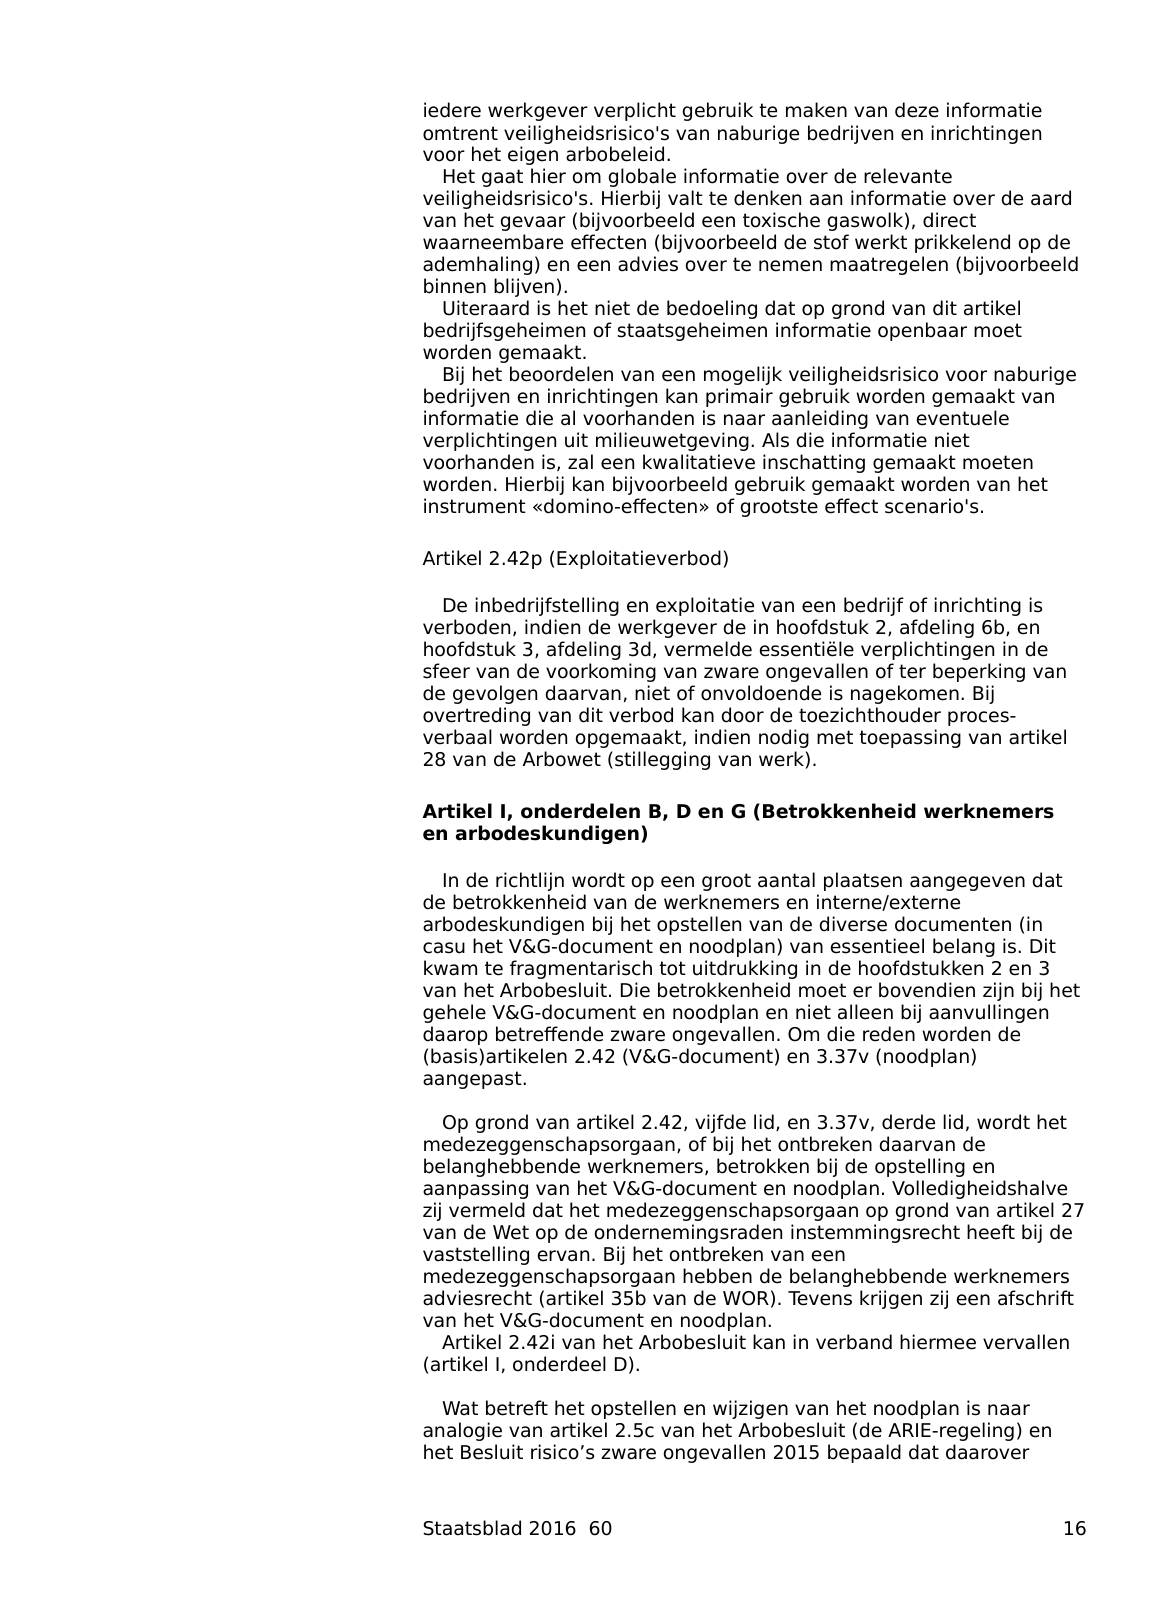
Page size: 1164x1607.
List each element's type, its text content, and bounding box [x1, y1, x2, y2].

text Uiteraard is het niet de bedoeling dat op grond van dit artikel bedrijfsgeheimen of staatsgeheimen informatie openbaar moet worden gemaakt. [422, 298, 1087, 364]
subtitle Artikel I, onderdelen B, D en G (Betrokkenheid werknemers en arbodeskundigen) [422, 801, 1087, 845]
text Bij het beoordelen van een mogelijk veiligheidsrisico voor naburige bedrijven en inrichtingen kan primair gebruik worden gemaakt van informatie die al voorhanden is naar aanleiding van eventuele verplichtingen uit milieuwetgeving. Als die informatie niet voorhanden is, zal een kwalitatieve inschatting gemaakt moeten worden. Hierbij kan bijvoorbeeld gebruik gemaakt worden van het instrument «domino-effecten» of grootste effect scenario's. [422, 364, 1087, 518]
text De inbedrijfstelling en exploitatie van een bedrijf of inrichting is verboden, indien de werkgever de in hoofdstuk 2, afdeling 6b, en hoofdstuk 3, afdeling 3d, vermelde essentiële verplichtingen in de sfeer van de voorkoming van zware ongevallen of ter beperking van de gevolgen daarvan, niet of onvoldoende is nagekomen. Bij overtreding van dit verbod kan door de toezichthouder proces-verbaal worden opgemaakt, indien nodig met toepassing van artikel 28 van de Arbowet (stillegging van werk). [422, 595, 1087, 771]
text iedere werkgever verplicht gebruik te maken van deze informatie omtrent veiligheidsrisico's van naburige bedrijven en inrichtingen voor het eigen arbobeleid. [422, 100, 1087, 166]
text Artikel 2.42i van het Arbobesluit kan in verband hiermee vervallen (artikel I, onderdeel D). [422, 1332, 1087, 1376]
subtitle Artikel 2.42p (Exploitatieverbod) [422, 548, 1087, 570]
text Het gaat hier om globale informatie over de relevante veiligheidsrisico's. Hierbij valt te denken aan informatie over de aard van het gevaar (bijvoorbeeld een toxische gaswolk), direct waarneembare effecten (bijvoorbeeld de stof werkt prikkelend op de ademhaling) en een advies over te nemen maatregelen (bijvoorbeeld binnen blijven). [422, 166, 1087, 298]
text Wat betreft het opstellen en wijzigen van het noodplan is naar analogie van artikel 2.5c van het Arbobesluit (de ARIE-regeling) en het Besluit risico’s zware ongevallen 2015 bepaald dat daarover [422, 1398, 1087, 1464]
text Op grond van artikel 2.42, vijfde lid, en 3.37v, derde lid, wordt het medezeggenschapsorgaan, of bij het ontbreken daarvan de belanghebbende werknemers, betrokken bij de opstelling en aanpassing van het V&G-document en noodplan. Volledigheidshalve zij vermeld dat het medezeggenschapsorgaan op grond van artikel 27 van de Wet op de ondernemingsraden instemmingsrecht heeft bij de vaststelling ervan. Bij het ontbreken van een medezeggenschapsorgaan hebben de belanghebbende werknemers adviesrecht (artikel 35b van de WOR). Tevens krijgen zij een afschrift van het V&G-document en noodplan. [422, 1112, 1087, 1332]
text In de richtlijn wordt op een groot aantal plaatsen aangegeven dat de betrokkenheid van de werknemers en interne/externe arbodeskundigen bij het opstellen van de diverse documenten (in casu het V&G-document en noodplan) van essentieel belang is. Dit kwam te fragmentarisch tot uitdrukking in de hoofdstukken 2 en 3 van het Arbobesluit. Die betrokkenheid moet er bovendien zijn bij het gehele V&G-document en noodplan en niet alleen bij aanvullingen daarop betreffende zware ongevallen. Om die reden worden de (basis)artikelen 2.42 (V&G-document) en 3.37v (noodplan) aangepast. [422, 870, 1087, 1089]
